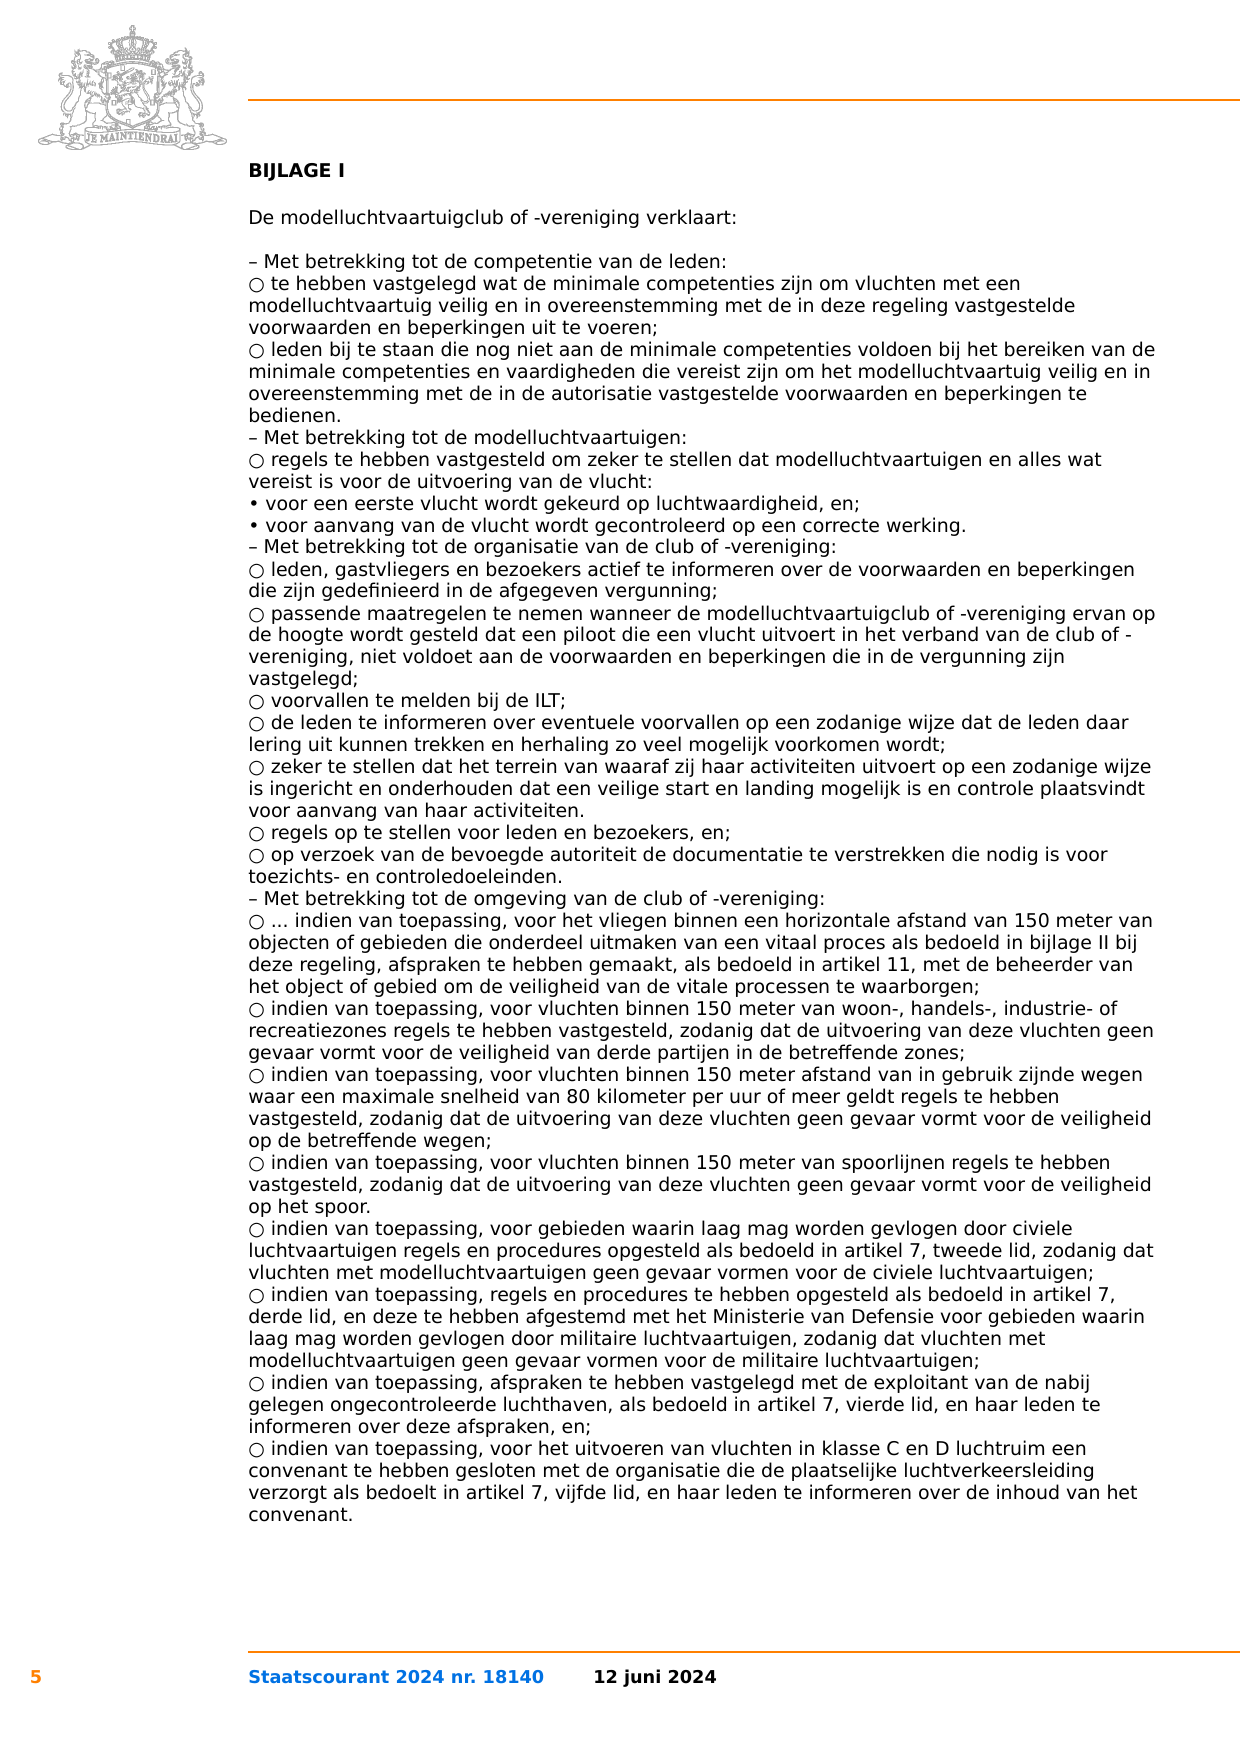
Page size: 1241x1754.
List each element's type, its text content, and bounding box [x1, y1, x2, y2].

text ○ zeker te stellen dat het terrein van waaraf zij haar activiteiten uitvoert op een zodanige wijze is ingericht en onderhouden dat een veilige start en landing mogelijk is en controle plaatsvindt voor aanvang van haar activiteiten. [248, 756, 1163, 822]
subtitle BIJLAGE I [248, 160, 1163, 182]
text ○ indien van toepassing, voor vluchten binnen 150 meter van woon-, handels-, industrie- of recreatiezones regels te hebben vastgesteld, zodanig dat de uitvoering van deze vluchten geen gevaar vormt voor de veiligheid van derde partijen in de betreffende zones; [248, 998, 1163, 1064]
picture [38, 25, 227, 150]
text ○ ... indien van toepassing, voor het vliegen binnen een horizontale afstand van 150 meter van objecten of gebieden die onderdeel uitmaken van een vitaal proces als bedoeld in bijlage II bij deze regeling, afspraken te hebben gemaakt, als bedoeld in artikel 11, met de beheerder van het object of gebied om de veiligheid van de vitale processen te waarborgen; [248, 910, 1163, 998]
text ○ indien van toepassing, voor het uitvoeren van vluchten in klasse C en D luchtruim een convenant te hebben gesloten met de organisatie die de plaatselijke luchtverkeersleiding verzorgt als bedoelt in artikel 7, vijfde lid, en haar leden te informeren over de inhoud van het convenant. [248, 1438, 1163, 1526]
text ○ indien van toepassing, voor vluchten binnen 150 meter afstand van in gebruik zijnde wegen waar een maximale snelheid van 80 kilometer per uur of meer geldt regels te hebben vastgesteld, zodanig dat de uitvoering van deze vluchten geen gevaar vormt voor de veiligheid op de betreffende wegen; [248, 1064, 1163, 1152]
text ○ passende maatregelen te nemen wanneer de modelluchtvaartuigclub of -vereniging ervan op de hoogte wordt gesteld dat een piloot die een vlucht uitvoert in het verband van de club of -vereniging, niet voldoet aan de voorwaarden en beperkingen die in de vergunning zijn vastgelegd; [248, 602, 1163, 690]
text – Met betrekking tot de competentie van de leden: [248, 251, 1163, 273]
text ○ indien van toepassing, voor gebieden waarin laag mag worden gevlogen door civiele luchtvaartuigen regels en procedures opgesteld als bedoeld in artikel 7, tweede lid, zodanig dat vluchten met modelluchtvaartuigen geen gevaar vormen voor de civiele luchtvaartuigen; [248, 1218, 1163, 1284]
text ○ leden bij te staan die nog niet aan de minimale competenties voldoen bij het bereiken van de minimale competenties en vaardigheden die vereist zijn om het modelluchtvaartuig veilig en in overeenstemming met de in de autorisatie vastgestelde voorwaarden en beperkingen te bedienen. [248, 339, 1163, 427]
text ○ indien van toepassing, regels en procedures te hebben opgesteld als bedoeld in artikel 7, derde lid, en deze te hebben afgestemd met het Ministerie van Defensie voor gebieden waarin laag mag worden gevlogen door militaire luchtvaartuigen, zodanig dat vluchten met modelluchtvaartuigen geen gevaar vormen voor de militaire luchtvaartuigen; [248, 1284, 1163, 1372]
text ○ regels op te stellen voor leden en bezoekers, en; [248, 822, 1163, 844]
text ○ de leden te informeren over eventuele voorvallen op een zodanige wijze dat de leden daar lering uit kunnen trekken en herhaling zo veel mogelijk voorkomen wordt; [248, 712, 1163, 756]
text – Met betrekking tot de modelluchtvaartuigen: [248, 427, 1163, 448]
text ○ regels te hebben vastgesteld om zeker te stellen dat modelluchtvaartuigen en alles wat vereist is voor de uitvoering van de vlucht: [248, 448, 1163, 492]
text ○ leden, gastvliegers en bezoekers actief te informeren over de voorwaarden en beperkingen die zijn gedefinieerd in de afgegeven vergunning; [248, 558, 1163, 602]
text – Met betrekking tot de omgeving van de club of -vereniging: [248, 888, 1163, 910]
text De modelluchtvaartuigclub of -vereniging verklaart: [248, 207, 1163, 229]
text ○ voorvallen te melden bij de ILT; [248, 690, 1163, 712]
text ○ indien van toepassing, afspraken te hebben vastgelegd met de exploitant van de nabij gelegen ongecontroleerde luchthaven, als bedoeld in artikel 7, vierde lid, en haar leden te informeren over deze afspraken, en; [248, 1372, 1163, 1438]
text ○ op verzoek van de bevoegde autoriteit de documentatie te verstrekken die nodig is voor toezichts- en controledoeleinden. [248, 844, 1163, 888]
text • voor aanvang van de vlucht wordt gecontroleerd op een correcte werking. [248, 514, 1163, 536]
text ○ indien van toepassing, voor vluchten binnen 150 meter van spoorlijnen regels te hebben vastgesteld, zodanig dat de uitvoering van deze vluchten geen gevaar vormt voor de veiligheid op het spoor. [248, 1152, 1163, 1218]
text ○ te hebben vastgelegd wat de minimale competenties zijn om vluchten met een modelluchtvaartuig veilig en in overeenstemming met de in deze regeling vastgestelde voorwaarden en beperkingen uit te voeren; [248, 273, 1163, 339]
text • voor een eerste vlucht wordt gekeurd op luchtwaardigheid, en; [248, 492, 1163, 514]
text – Met betrekking tot de organisatie van de club of -vereniging: [248, 536, 1163, 558]
